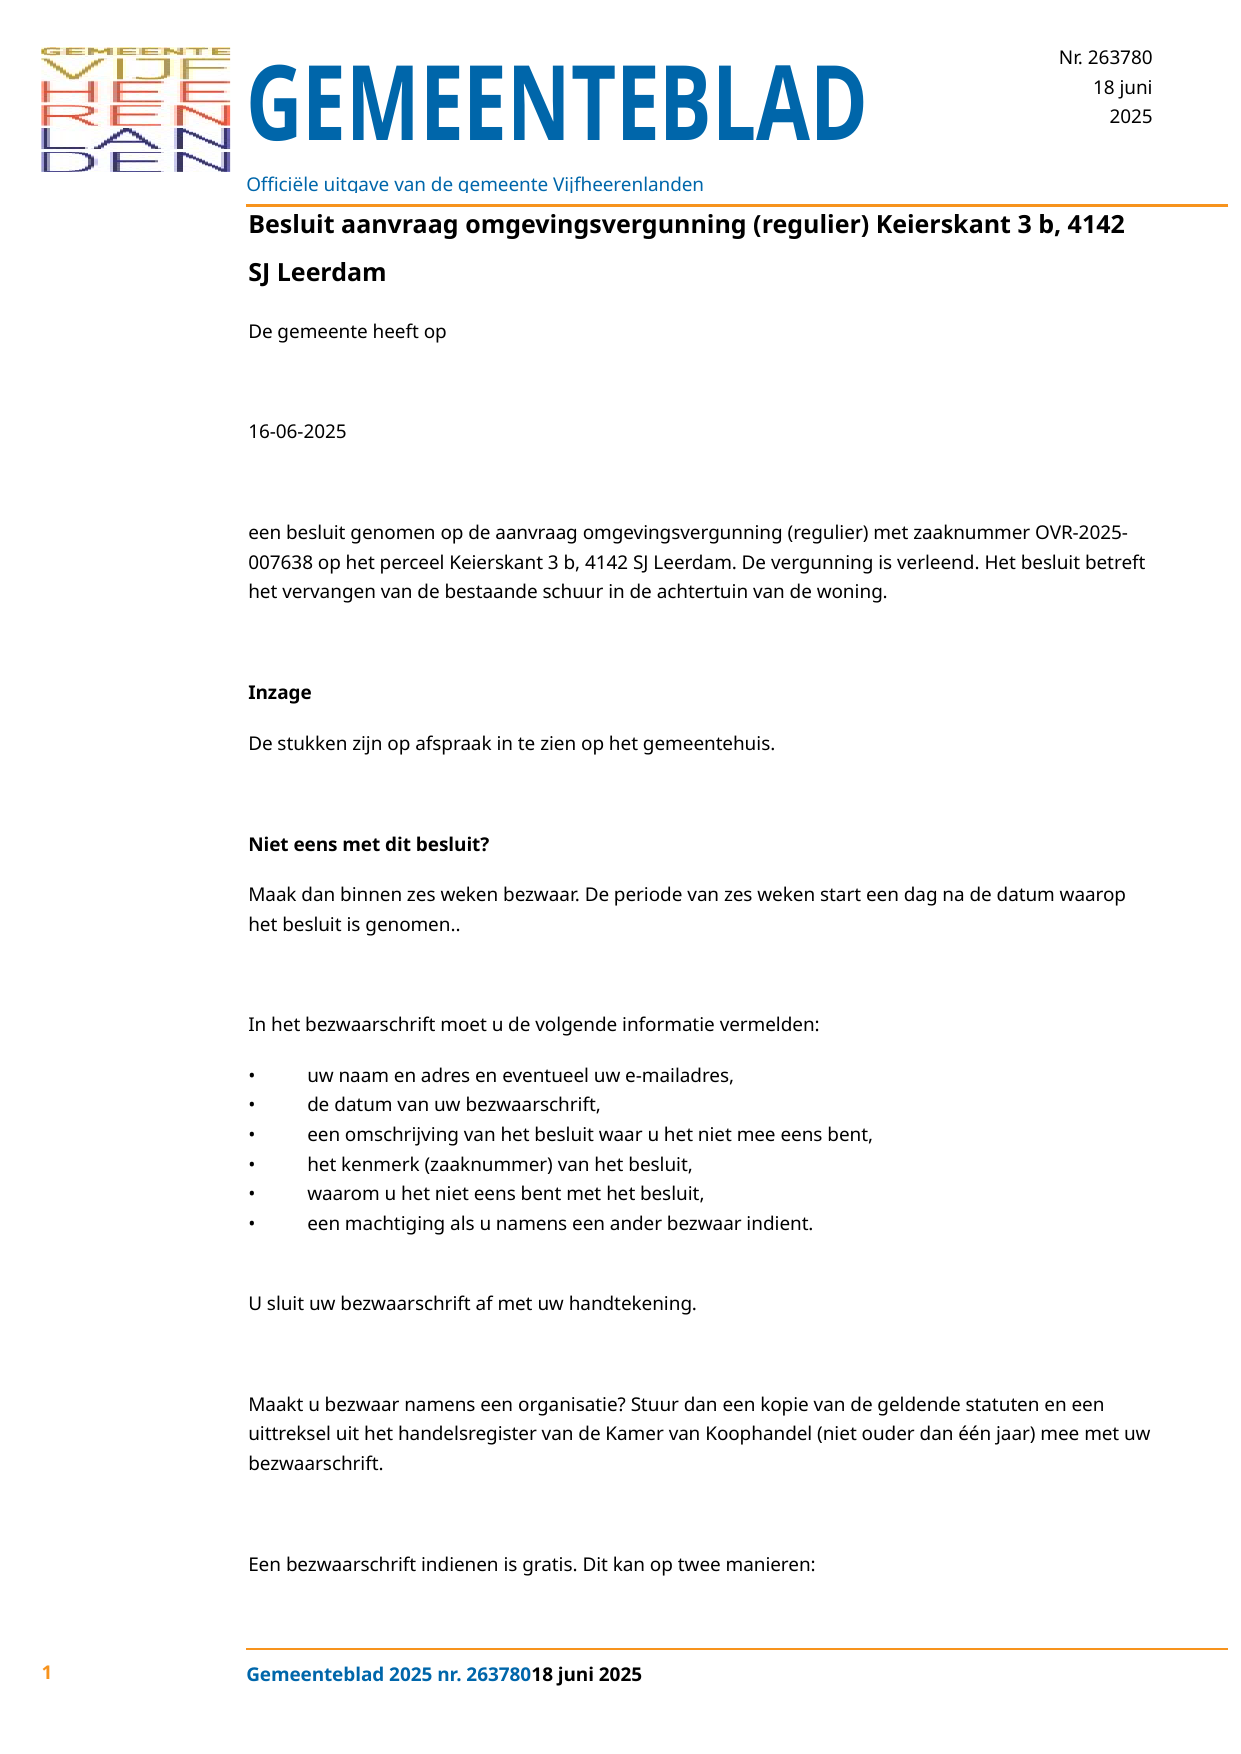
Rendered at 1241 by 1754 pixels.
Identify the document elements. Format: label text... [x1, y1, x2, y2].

text De gemeente heeft op [248, 318, 1152, 344]
list een machtiging als u namens een ander bezwaar indient. [248, 1210, 1152, 1236]
list de datum van uw bezwaarschrift, [248, 1092, 1152, 1117]
list het kenmerk (zaaknummer) van het besluit, [248, 1151, 1152, 1177]
text 16-06-2025 [248, 419, 1152, 444]
list waarom u het niet eens bent met het besluit, [248, 1180, 1152, 1206]
text Inzage [248, 679, 1152, 705]
picture [41, 47, 231, 172]
text Maak dan binnen zes weken bezwaar. De periode van zes weken start een dag na de datum waarop het besluit is genomen.. [248, 881, 1152, 937]
text Maakt u bezwaar namens een organisatie? Stuur dan een kopie van de geldende statuten en een uittreksel uit het handelsregister van de Kamer van Koophandel (niet ouder dan één jaar) mee met uw bezwaarschrift. [248, 1391, 1152, 1476]
text Niet eens met dit besluit? [248, 831, 1152, 857]
text een besluit genomen op de aanvraag omgevingsvergunning (regulier) met zaaknummer OVR-2025-007638 op het perceel Keierskant 3 b, 4142 SJ Leerdam. De vergunning is verleend. Het besluit betreft het vervangen van de bestaande schuur in de achtertuin van de woning. [248, 519, 1152, 604]
list een omschrijving van het besluit waar u het niet mee eens bent, [248, 1121, 1152, 1147]
text Een bezwaarschrift indienen is gratis. Dit kan op twee manieren: [248, 1551, 1152, 1577]
text In het bezwaarschrift moet u de volgende informatie vermelden: [248, 1012, 1152, 1037]
list uw naam en adres en eventueel uw e-mailadres, [248, 1062, 1152, 1088]
text De stukken zijn op afspraak in te zien op het gemeentehuis. [248, 730, 1152, 756]
text Besluit aanvraag omgevingsvergunning (regulier) Keierskant 3 b, 4142 SJ Leerdam [248, 207, 1152, 288]
text U sluit uw bezwaarschrift af met uw handtekening. [248, 1290, 1152, 1316]
